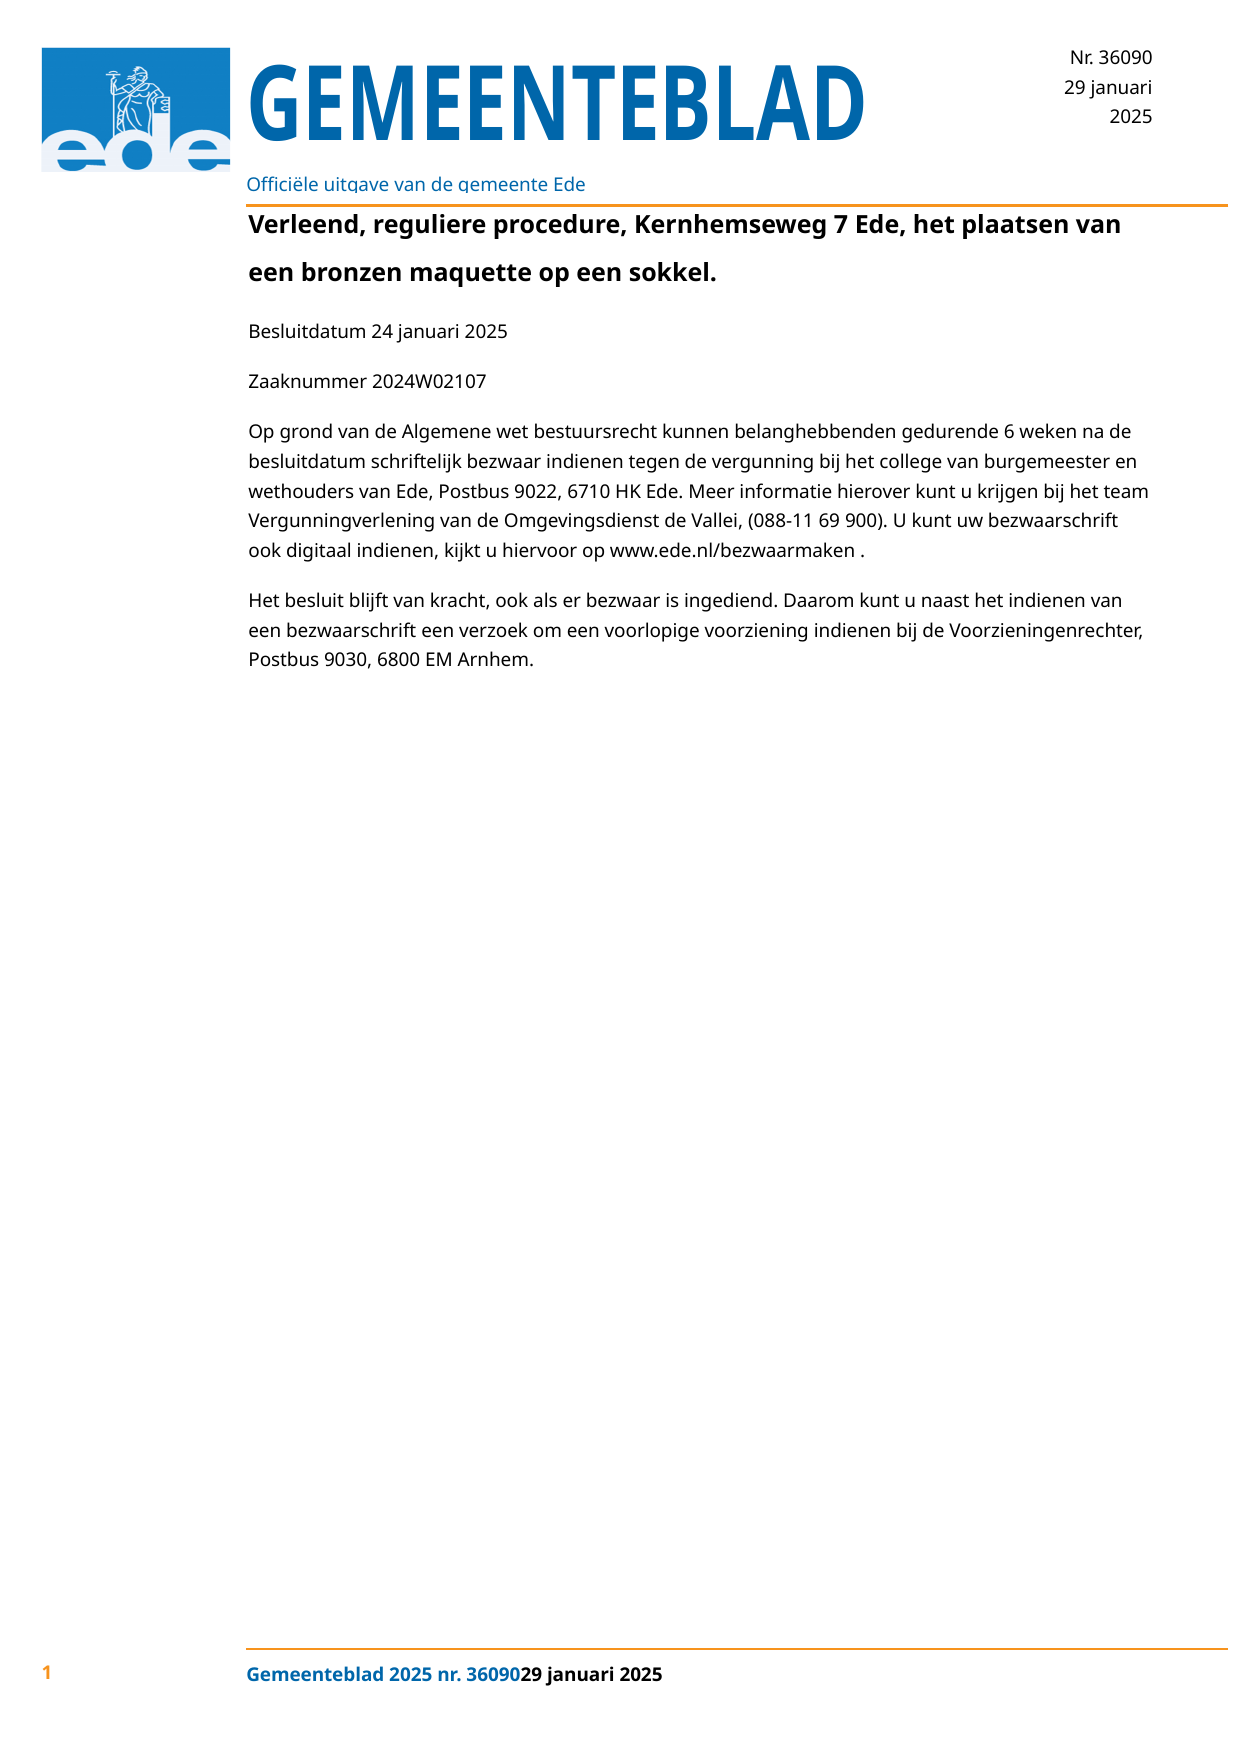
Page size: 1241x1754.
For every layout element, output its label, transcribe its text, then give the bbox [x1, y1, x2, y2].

text Op grond van de Algemene wet bestuursrecht kunnen belanghebbenden gedurende 6 weken na de besluitdatum schriftelijk bezwaar indienen tegen de vergunning bij het college van burgemeester en wethouders van Ede, Postbus 9022, 6710 HK Ede. Meer informatie hierover kunt u krijgen bij het team Vergunningverlening van de Omgevingsdienst de Vallei, (088-11 69 900). U kunt uw bezwaarschrift ook digitaal indienen, kijkt u hiervoor op www.ede.nl/bezwaarmaken . [248, 419, 1152, 563]
picture [41, 47, 231, 172]
text Verleend, reguliere procedure, Kernhemseweg 7 Ede, het plaatsen van een bronzen maquette op een sokkel. [248, 207, 1152, 288]
text Zaaknummer 2024W02107 [248, 368, 1152, 394]
text Besluitdatum 24 januari 2025 [248, 318, 1152, 344]
text Het besluit blijft van kracht, ook als er bezwaar is ingediend. Daarom kunt u naast het indienen van een bezwaarschrift een verzoek om een voorlopige voorziening indienen bij de Voorzieningenrechter, Postbus 9030, 6800 EM Arnhem. [248, 587, 1152, 672]
